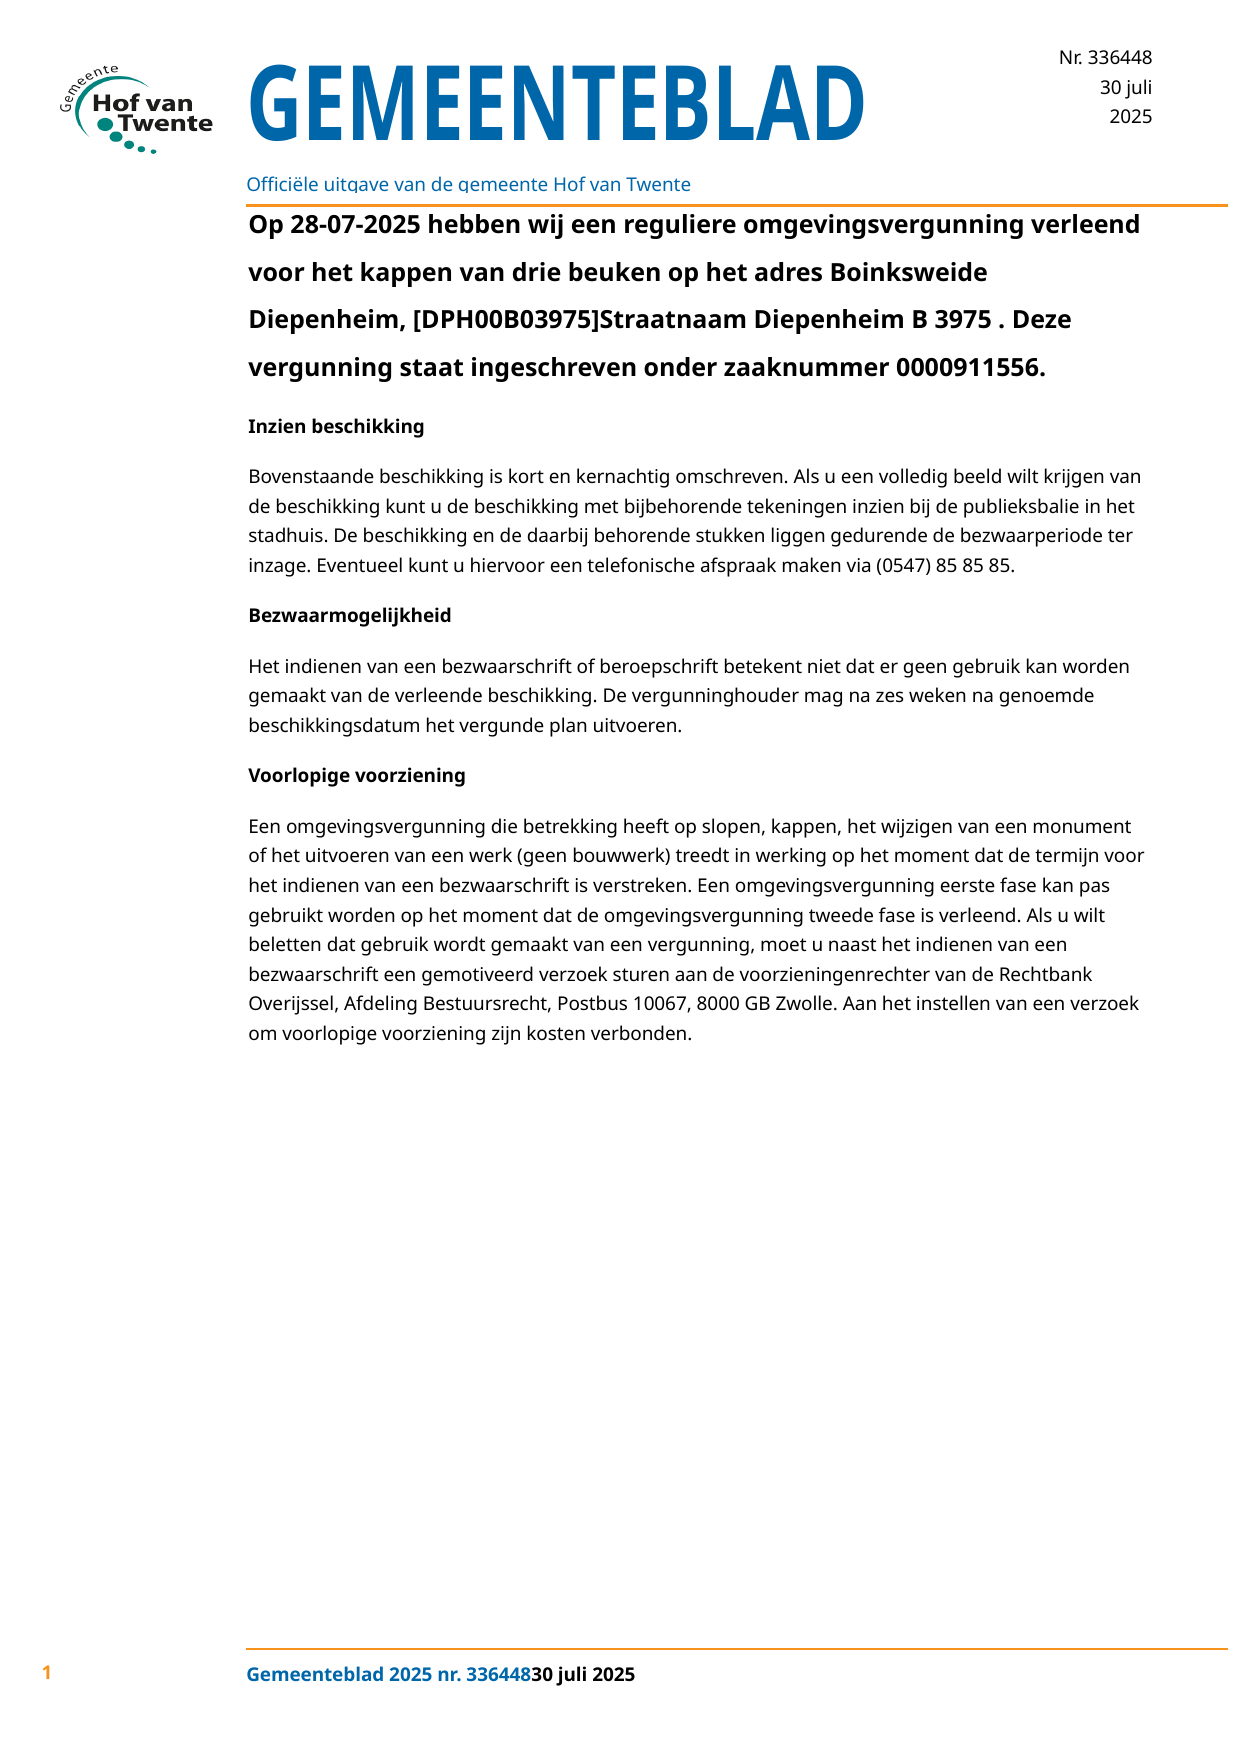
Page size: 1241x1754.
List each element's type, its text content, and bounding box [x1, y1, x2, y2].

text Op 28-07-2025 hebben wij een reguliere omgevingsvergunning verleend voor het kappen van drie beuken op het adres Boinksweide Diepenheim, [DPH00B03975]Straatnaam Diepenheim B 3975 . Deze vergunning staat ingeschreven onder zaaknummer 0000911556. [248, 207, 1152, 384]
text Voorlopige voorziening [248, 763, 1152, 788]
text Inzien beschikking [248, 413, 1152, 439]
picture [41, 47, 231, 172]
text Bovenstaande beschikking is kort en kernachtig omschreven. Als u een volledig beeld wilt krijgen van de beschikking kunt u de beschikking met bijbehorende tekeningen inzien bij de publieksbalie in het stadhuis. De beschikking en de daarbij behorende stukken liggen gedurende de bezwaarperiode ter inzage. Eventueel kunt u hiervoor een telefonische afspraak maken via (0547) 85 85 85. [248, 463, 1152, 578]
text Het indienen van een bezwaarschrift of beroepschrift betekent niet dat er geen gebruik kan worden gemaakt van de verleende beschikking. De vergunninghouder mag na zes weken na genoemde beschikkingsdatum het vergunde plan uitvoeren. [248, 653, 1152, 738]
text Bezwaarmogelijkheid [248, 603, 1152, 628]
text Een omgevingsvergunning die betrekking heeft op slopen, kappen, het wijzigen van een monument of het uitvoeren van een werk (geen bouwwerk) treedt in werking op het moment dat de termijn voor het indienen van een bezwaarschrift is verstreken. Een omgevingsvergunning eerste fase kan pas gebruikt worden op het moment dat de omgevingsvergunning tweede fase is verleend. Als u wilt beletten dat gebruik wordt gemaakt van een vergunning, moet u naast het indienen van een bezwaarschrift een gemotiveerd verzoek sturen aan de voorzieningenrechter van de Rechtbank Overijssel, Afdeling Bestuursrecht, Postbus 10067, 8000 GB Zwolle. Aan het instellen van een verzoek om voorlopige voorziening zijn kosten verbonden. [248, 813, 1152, 1046]
